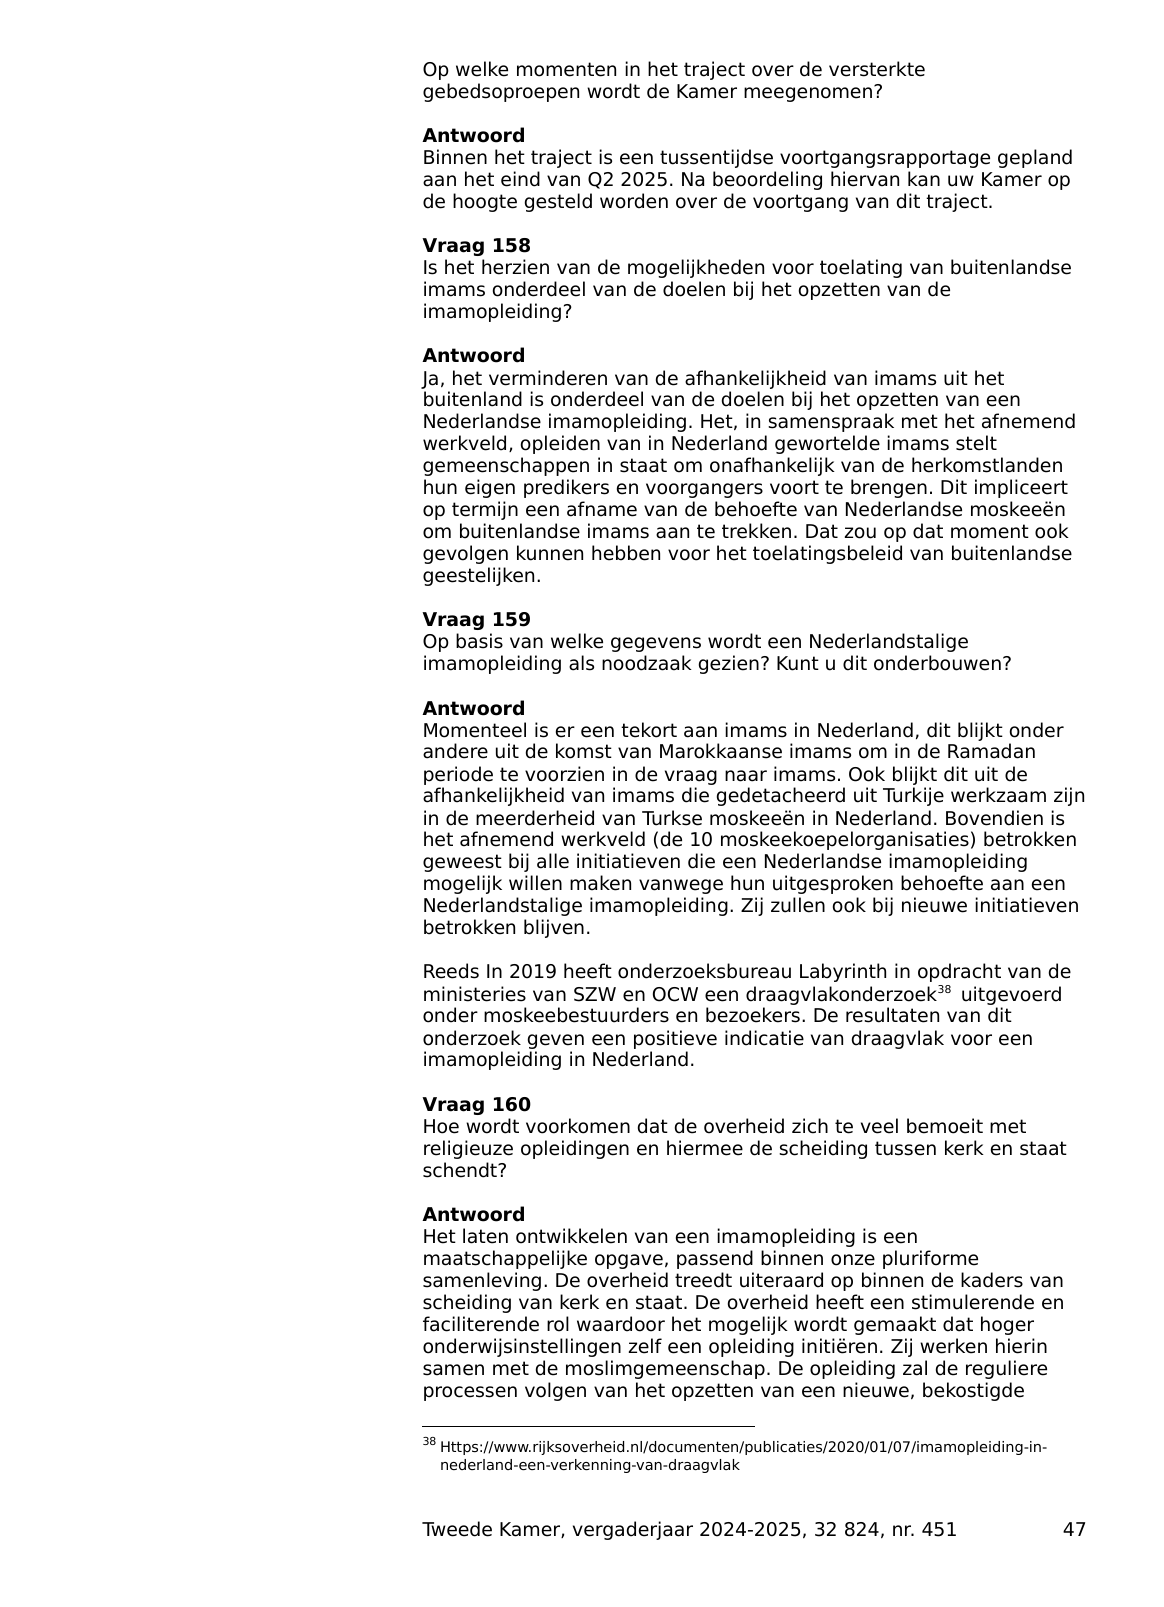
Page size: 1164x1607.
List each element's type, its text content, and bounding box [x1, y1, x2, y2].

text Momenteel is er een tekort aan imams in Nederland, dit blijkt onder andere uit de komst van Marokkaanse imams om in de Ramadan periode te voorzien in de vraag naar imams. Ook blijkt dit uit de afhankelijkheid van imams die gedetacheerd uit Turkije werkzaam zijn in de meerderheid van Turkse moskeeën in Nederland. Bovendien is het afnemend werkveld (de 10 moskeekoepelorganisaties) betrokken geweest bij alle initiatieven die een Nederlandse imamopleiding mogelijk willen maken vanwege hun uitgesproken behoefte aan een Nederlandstalige imamopleiding. Zij zullen ook bij nieuwe initiatieven betrokken blijven. [422, 719, 1087, 939]
text Antwoord [422, 345, 1087, 367]
text Antwoord [422, 1204, 1087, 1226]
text Antwoord [422, 125, 1087, 147]
text Het laten ontwikkelen van een imamopleiding is een maatschappelijke opgave, passend binnen onze pluriforme samenleving. De overheid treedt uiteraard op binnen de kaders van scheiding van kerk en staat. De overheid heeft een stimulerende en faciliterende rol waardoor het mogelijk wordt gemaakt dat hoger onderwijsinstellingen zelf een opleiding initiëren. Zij werken hierin samen met de moslimgemeenschap. De opleiding zal de reguliere processen volgen van het opzetten van een nieuwe, bekostigde [422, 1226, 1087, 1401]
text Vraag 159 [422, 609, 1087, 631]
text Op basis van welke gegevens wordt een Nederlandstalige imamopleiding als noodzaak gezien? Kunt u dit onderbouwen? [422, 631, 1087, 675]
text Reeds In 2019 heeft onderzoeksbureau Labyrinth in opdracht van de ministeries van SZW en OCW een draagvlakonderzoek uitgevoerd onder moskeebestuurders en bezoekers. De resultaten van dit onderzoek geven een positieve indicatie van draagvlak voor een imamopleiding in Nederland. [422, 961, 1087, 1071]
text Binnen het traject is een tussentijdse voortgangsrapportage gepland aan het eind van Q2 2025. Na beoordeling hiervan kan uw Kamer op de hoogte gesteld worden over de voortgang van dit traject. [422, 147, 1087, 213]
text Hoe wordt voorkomen dat de overheid zich te veel bemoeit met religieuze opleidingen en hiermee de scheiding tussen kerk en staat schendt? [422, 1116, 1087, 1181]
text Antwoord [422, 697, 1087, 719]
text Op welke momenten in het traject over de versterkte gebedsoproepen wordt de Kamer meegenomen? [422, 59, 1087, 103]
text Vraag 160 [422, 1093, 1087, 1116]
text Is het herzien van de mogelijkheden voor toelating van buitenlandse imams onderdeel van de doelen bij het opzetten van de imamopleiding? [422, 257, 1087, 323]
text Https://www.rijksoverheid.nl/documenten/publicaties/2020/01/07/imamopleiding-in-nederland-een-verkenning-van-draagvlak [422, 1435, 1087, 1474]
text Vraag 158 [422, 235, 1087, 257]
text Ja, het verminderen van de afhankelijkheid van imams uit het buitenland is onderdeel van de doelen bij het opzetten van een Nederlandse imamopleiding. Het, in samenspraak met het afnemend werkveld, opleiden van in Nederland gewortelde imams stelt gemeenschappen in staat om onafhankelijk van de herkomstlanden hun eigen predikers en voorgangers voort te brengen. Dit impliceert op termijn een afname van de behoefte van Nederlandse moskeeën om buitenlandse imams aan te trekken. Dat zou op dat moment ook gevolgen kunnen hebben voor het toelatingsbeleid van buitenlandse geestelijken. [422, 367, 1087, 587]
